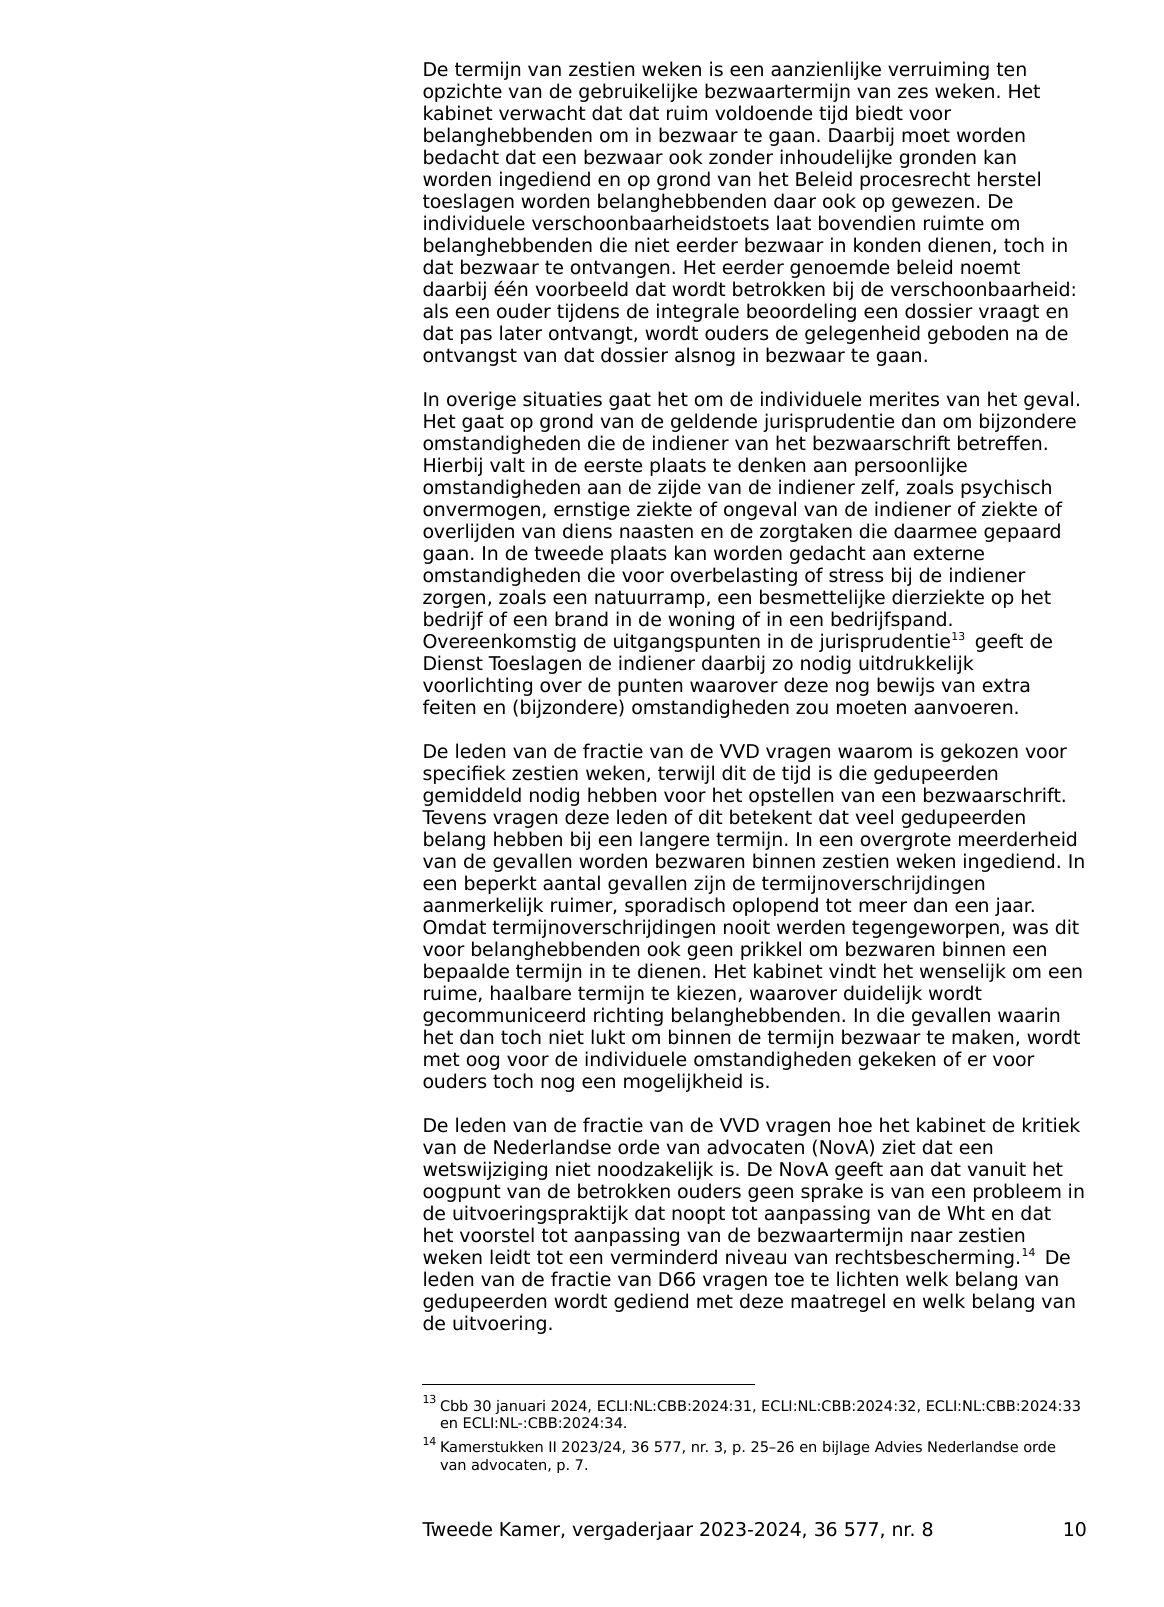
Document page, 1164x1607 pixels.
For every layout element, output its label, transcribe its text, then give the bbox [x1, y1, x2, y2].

text De termijn van zestien weken is een aanzienlijke verruiming ten opzichte van de gebruikelijke bezwaartermijn van zes weken. Het kabinet verwacht dat dat ruim voldoende tijd biedt voor belanghebbenden om in bezwaar te gaan. Daarbij moet worden bedacht dat een bezwaar ook zonder inhoudelijke gronden kan worden ingediend en op grond van het Beleid procesrecht herstel toeslagen worden belanghebbenden daar ook op gewezen. De individuele verschoonbaarheidstoets laat bovendien ruimte om belanghebbenden die niet eerder bezwaar in konden dienen, toch in dat bezwaar te ontvangen. Het eerder genoemde beleid noemt daarbij één voorbeeld dat wordt betrokken bij de verschoonbaarheid: als een ouder tijdens de integrale beoordeling een dossier vraagt en dat pas later ontvangt, wordt ouders de gelegenheid geboden na de ontvangst van dat dossier alsnog in bezwaar te gaan. [422, 59, 1087, 367]
text De leden van de fractie van de VVD vragen waarom is gekozen voor specifiek zestien weken, terwijl dit de tijd is die gedupeerden gemiddeld nodig hebben voor het opstellen van een bezwaarschrift. Tevens vragen deze leden of dit betekent dat veel gedupeerden belang hebben bij een langere termijn. In een overgrote meerderheid van de gevallen worden bezwaren binnen zestien weken ingediend. In een beperkt aantal gevallen zijn de termijnoverschrijdingen aanmerkelijk ruimer, sporadisch oplopend tot meer dan een jaar. Omdat termijnoverschrijdingen nooit werden tegengeworpen, was dit voor belanghebbenden ook geen prikkel om bezwaren binnen een bepaalde termijn in te dienen. Het kabinet vindt het wenselijk om een ruime, haalbare termijn te kiezen, waarover duidelijk wordt gecommuniceerd richting belanghebbenden. In die gevallen waarin het dan toch niet lukt om binnen de termijn bezwaar te maken, wordt met oog voor de individuele omstandigheden gekeken of er voor ouders toch nog een mogelijkheid is. [422, 741, 1087, 1092]
text Cbb 30 januari 2024, ECLI:NL:CBB:2024:31, ECLI:NL:CBB:2024:32, ECLI:NL:CBB:2024:33 en ECLI:NL-:CBB:2024:34. [422, 1393, 1087, 1432]
text In overige situaties gaat het om de individuele merites van het geval. Het gaat op grond van de geldende jurisprudentie dan om bijzondere omstandigheden die de indiener van het bezwaarschrift betreffen. Hierbij valt in de eerste plaats te denken aan persoonlijke omstandigheden aan de zijde van de indiener zelf, zoals psychisch onvermogen, ernstige ziekte of ongeval van de indiener of ziekte of overlijden van diens naasten en de zorgtaken die daarmee gepaard gaan. In de tweede plaats kan worden gedacht aan externe omstandigheden die voor overbelasting of stress bij de indiener zorgen, zoals een natuurramp, een besmettelijke dierziekte op het bedrijf of een brand in de woning of in een bedrijfspand. Overeenkomstig de uitgangspunten in de jurisprudentie geeft de Dienst Toeslagen de indiener daarbij zo nodig uitdrukkelijk voorlichting over de punten waarover deze nog bewijs van extra feiten en (bijzondere) omstandigheden zou moeten aanvoeren. [422, 389, 1087, 719]
text De leden van de fractie van de VVD vragen hoe het kabinet de kritiek van de Nederlandse orde van advocaten (NovA) ziet dat een wetswijziging niet noodzakelijk is. De NovA geeft aan dat vanuit het oogpunt van de betrokken ouders geen sprake is van een probleem in de uitvoeringspraktijk dat noopt tot aanpassing van de Wht en dat het voorstel tot aanpassing van de bezwaartermijn naar zestien weken leidt tot een verminderd niveau van rechtsbescherming. De leden van de fractie van D66 vragen toe te lichten welk belang van gedupeerden wordt gediend met deze maatregel en welk belang van de uitvoering. [422, 1115, 1087, 1334]
text Kamerstukken II 2023/24, 36 577, nr. 3, p. 25–26 en bijlage Advies Nederlandse orde van advocaten, p. 7. [422, 1435, 1087, 1474]
